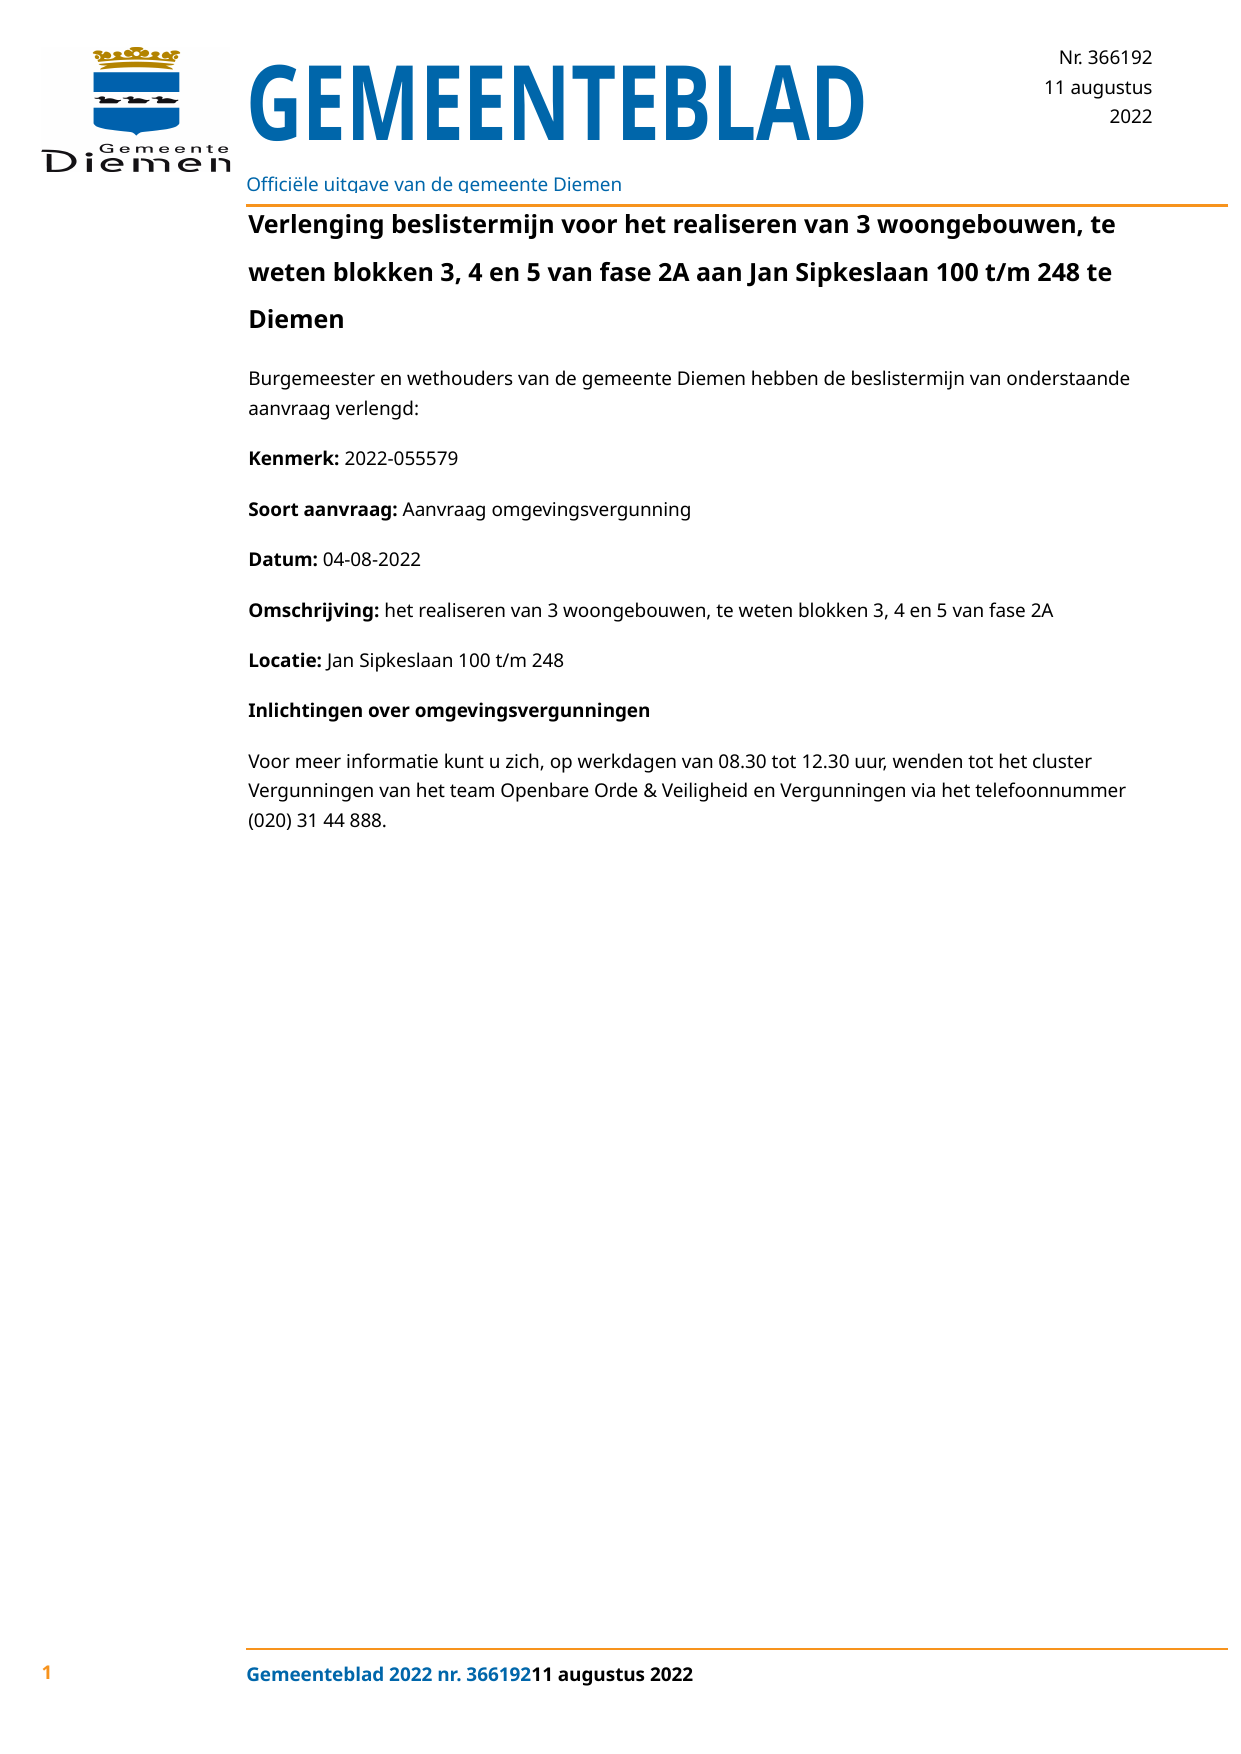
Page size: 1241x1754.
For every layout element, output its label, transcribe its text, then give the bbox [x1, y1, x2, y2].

text Kenmerk: 2022-055579 [248, 446, 1152, 471]
text Verlenging beslistermijn voor het realiseren van 3 woongebouwen, te weten blokken 3, 4 en 5 van fase 2A aan Jan Sipkeslaan 100 t/m 248 te Diemen [248, 207, 1152, 336]
text Inlichtingen over omgevingsvergunningen [248, 698, 1152, 723]
text Omschrijving: het realiseren van 3 woongebouwen, te weten blokken 3, 4 en 5 van fase 2A [248, 597, 1152, 622]
text Datum: 04-08-2022 [248, 546, 1152, 572]
text Voor meer informatie kunt u zich, op werkdagen van 08.30 tot 12.30 uur, wenden tot het cluster Vergunningen van het team Openbare Orde & Veiligheid en Vergunningen via het telefoonnummer (020) 31 44 888. [248, 748, 1152, 833]
picture [41, 47, 231, 172]
text Burgemeester en wethouders van de gemeente Diemen hebben de beslistermijn van onderstaande aanvraag verlengd: [248, 366, 1152, 421]
text Locatie: Jan Sipkeslaan 100 t/m 248 [248, 647, 1152, 673]
text Soort aanvraag: Aanvraag omgevingsvergunning [248, 496, 1152, 522]
